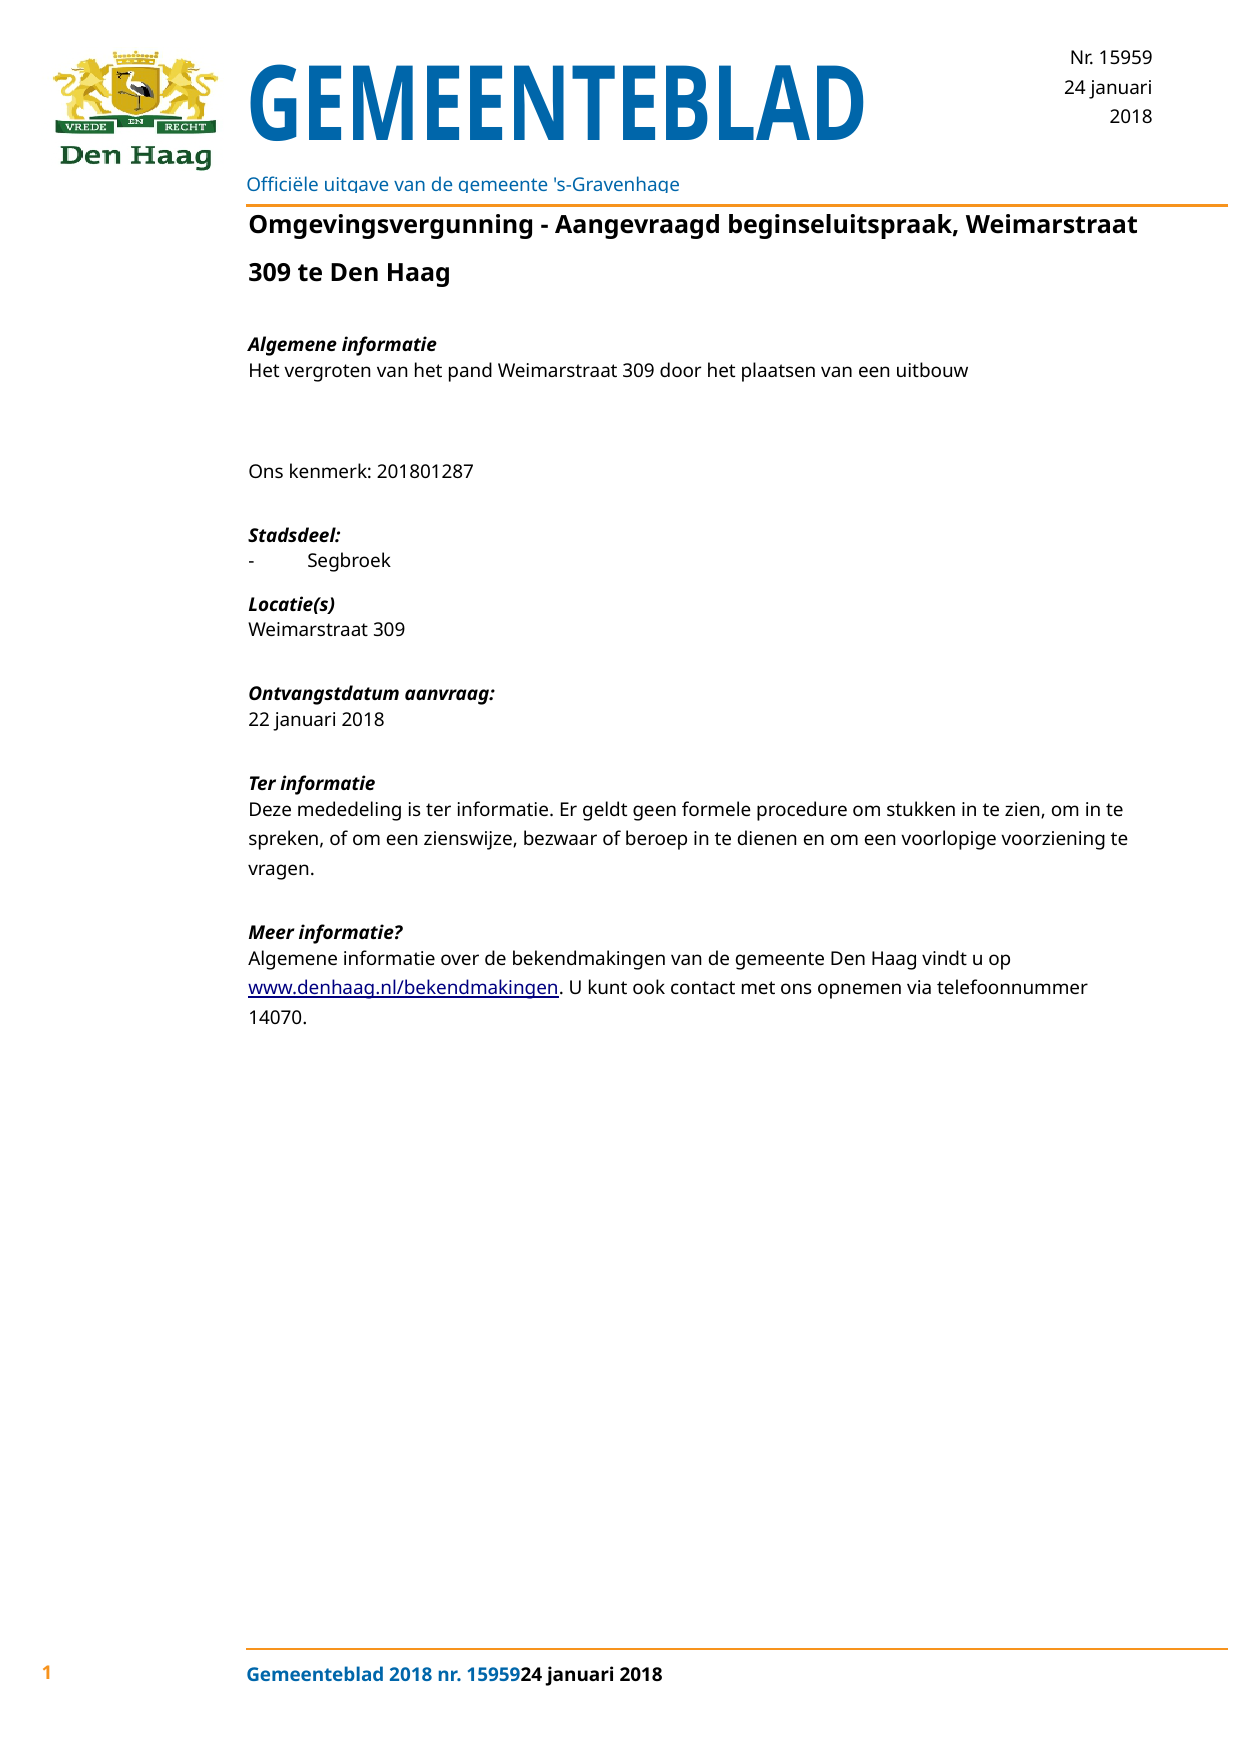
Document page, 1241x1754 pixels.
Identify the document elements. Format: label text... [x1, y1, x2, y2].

list Segbroek [248, 548, 1152, 573]
text Het vergroten van het pand Weimarstraat 309 door het plaatsen van een uitbouw [248, 357, 1152, 383]
picture [41, 47, 231, 172]
text Ter informatie [248, 770, 1152, 796]
text Meer informatie? [248, 919, 1152, 945]
text Weimarstraat 309 [248, 617, 1152, 642]
text Locatie(s) [248, 591, 1152, 617]
text Ontvangstdatum aanvraag: [248, 681, 1152, 706]
text Ons kenmerk: 201801287 [248, 458, 1152, 484]
text Deze mededeling is ter informatie. Er geldt geen formele procedure om stukken in te zien, om in te spreken, of om een zienswijze, bezwaar of beroep in te dienen en om een voorlopige voorziening te vragen. [248, 796, 1152, 881]
text Omgevingsvergunning - Aangevraagd beginseluitspraak, Weimarstraat 309 te Den Haag [248, 207, 1152, 288]
text 22 januari 2018 [248, 706, 1152, 732]
text Stadsdeel: [248, 522, 1152, 548]
text Algemene informatie over de bekendmakingen van de gemeente Den Haag vindt u op www.denhaag.nl/bekendmakingen. U kunt ook contact met ons opnemen via telefoonnummer 14070. [248, 945, 1152, 1030]
text Algemene informatie [248, 331, 1152, 357]
